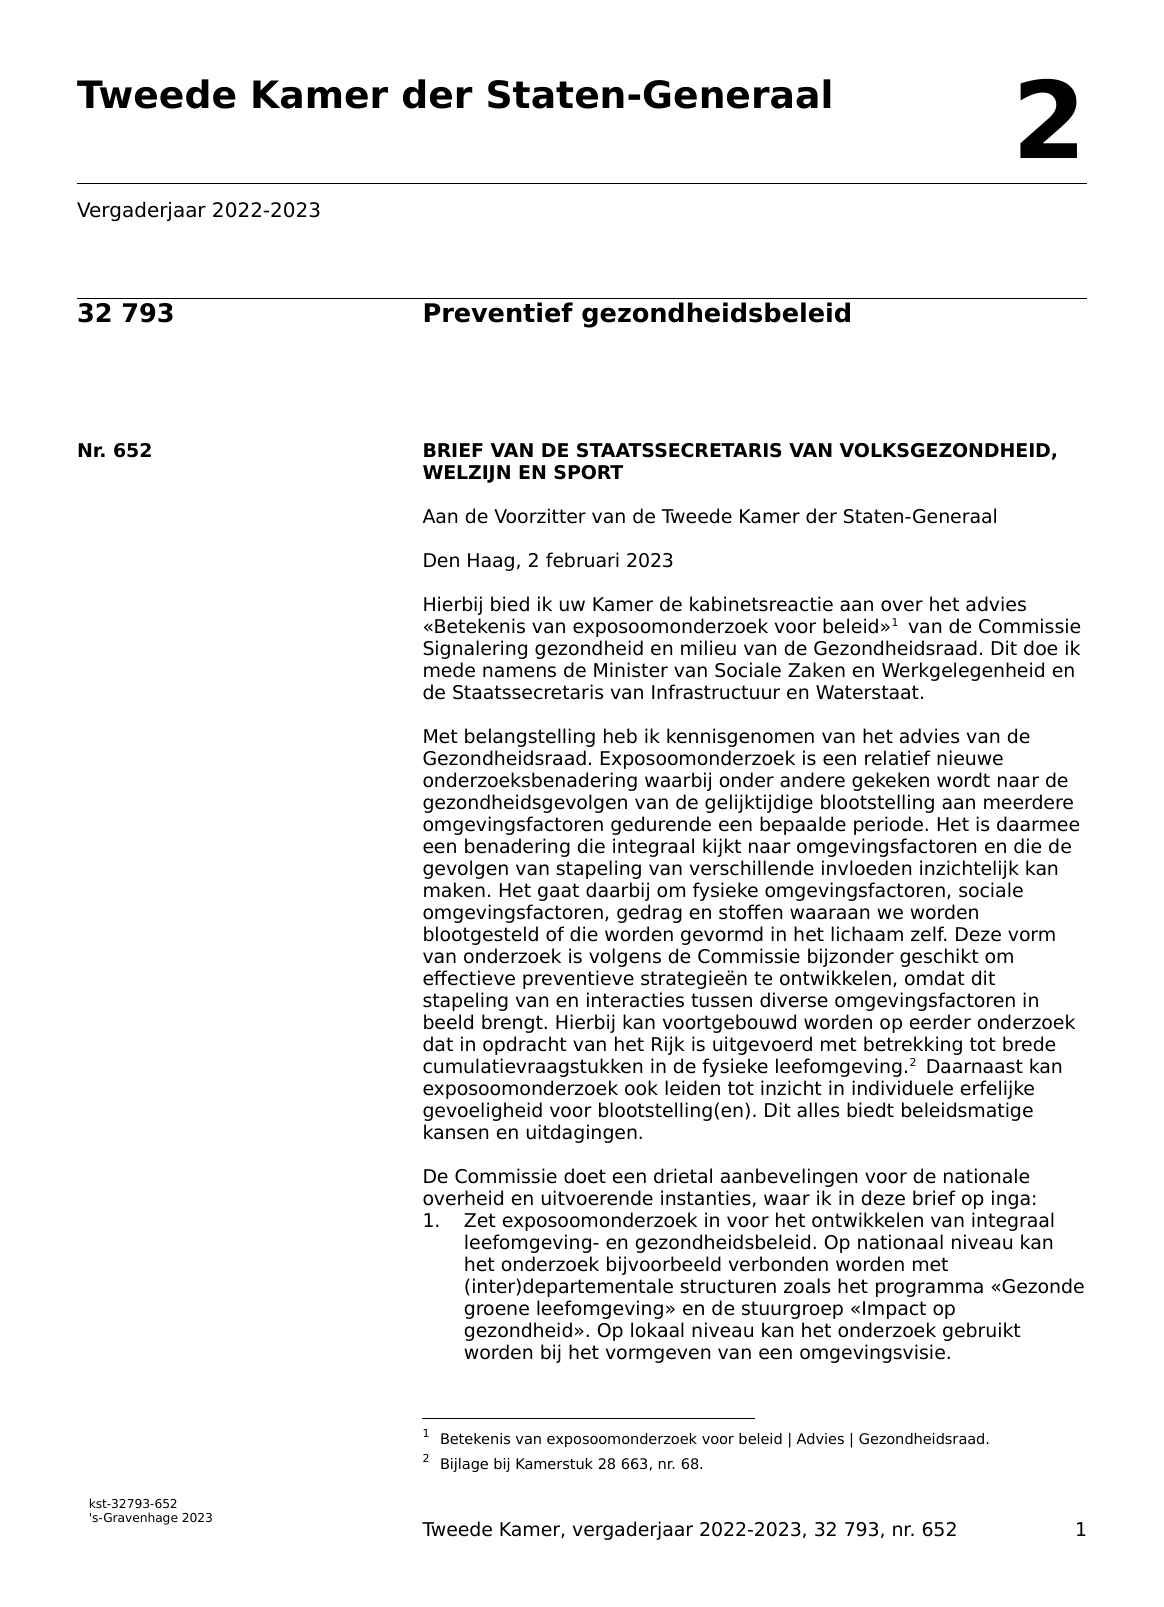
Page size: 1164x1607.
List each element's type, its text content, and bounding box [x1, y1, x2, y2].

table_header Tweede Kamer der Staten-Generaal [77, 59, 886, 183]
text De Commissie doet een drietal aanbevelingen voor de nationale overheid en uitvoerende instanties, waar ik in deze brief op inga: [422, 1166, 1087, 1210]
table_cell Vergaderjaar 2022-2023 [77, 184, 1087, 298]
text 1. Zet exposoomonderzoek in voor het ontwikkelen van integraal leefomgeving- en gezondheidsbeleid. Op nationaal niveau kan het onderzoek bijvoorbeeld verbonden worden met (inter)departementale structuren zoals het programma «Gezonde groene leefomgeving» en de stuurgroep «Impact op gezondheid». Op lokaal niveau kan het onderzoek gebruikt worden bij het vormgeven van een omgevingsvisie. [422, 1210, 1087, 1364]
text 's-Gravenhage 2023 [88, 1511, 323, 1525]
text Aan de Voorzitter van de Tweede Kamer der Staten-Generaal [422, 506, 1087, 528]
subtitle Nr. 652 BRIEF VAN DE STAATSSECRETARIS VAN VOLKSGEZONDHEID, WELZIJN EN SPORT [77, 440, 1087, 484]
table_header 2 [886, 59, 1087, 183]
text kst-32793-652 [88, 1497, 323, 1511]
text Met belangstelling heb ik kennisgenomen van het advies van de Gezondheidsraad. Exposoomonderzoek is een relatief nieuwe onderzoeksbenadering waarbij onder andere gekeken wordt naar de gezondheidsgevolgen van de gelijktijdige blootstelling aan meerdere omgevingsfactoren gedurende een bepaalde periode. Het is daarmee een benadering die integraal kijkt naar omgevingsfactoren en die de gevolgen van stapeling van verschillende invloeden inzichtelijk kan maken. Het gaat daarbij om fysieke omgevingsfactoren, sociale omgevingsfactoren, gedrag en stoffen waaraan we worden blootgesteld of die worden gevormd in het lichaam zelf. Deze vorm van onderzoek is volgens de Commissie bijzonder geschikt om effectieve preventieve strategieën te ontwikkelen, omdat dit stapeling van en interacties tussen diverse omgevingsfactoren in beeld brengt. Hierbij kan voortgebouwd worden op eerder onderzoek dat in opdracht van het Rijk is uitgevoerd met betrekking tot brede cumulatievraagstukken in de fysieke leefomgeving. Daarnaast kan exposoomonderzoek ook leiden tot inzicht in individuele erfelijke gevoeligheid voor blootstelling(en). Dit alles biedt beleidsmatige kansen en uitdagingen. [422, 726, 1087, 1144]
text Hierbij bied ik uw Kamer de kabinetsreactie aan over het advies «Betekenis van exposoomonderzoek voor beleid» van de Commissie Signalering gezondheid en milieu van de Gezondheidsraad. Dit doe ik mede namens de Minister van Sociale Zaken en Werkgelegenheid en de Staatssecretaris van Infrastructuur en Waterstaat. [422, 594, 1087, 704]
text Bijlage bij Kamerstuk 28 663, nr. 68. [422, 1452, 1087, 1474]
subtitle 32 793 Preventief gezondheidsbeleid [77, 299, 1087, 329]
text Den Haag, 2 februari 2023 [422, 550, 1087, 572]
text Betekenis van exposoomonderzoek voor beleid | Advies | Gezondheidsraad. [422, 1427, 1087, 1449]
